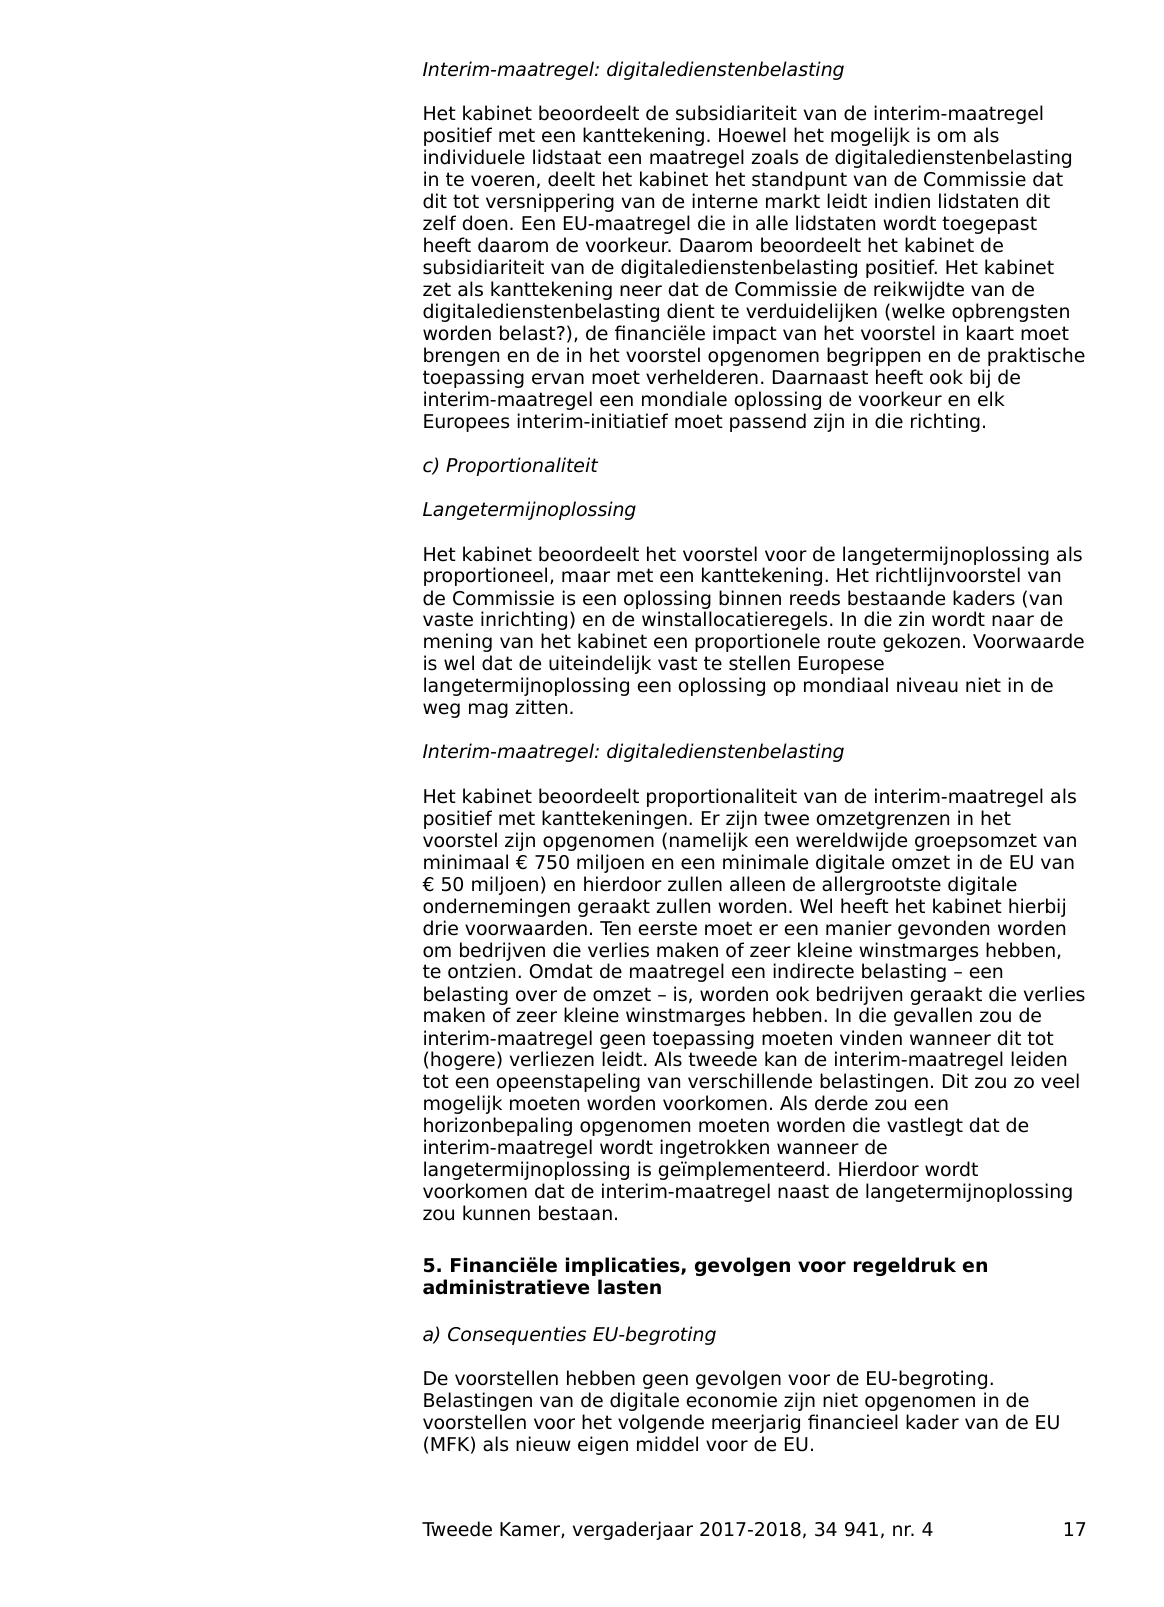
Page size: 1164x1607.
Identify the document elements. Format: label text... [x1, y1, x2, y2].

subtitle Interim-maatregel: digitaledienstenbelasting [422, 741, 1087, 763]
subtitle 5. Financiële implicaties, gevolgen voor regeldruk en administratieve lasten [422, 1255, 1087, 1299]
subtitle c) Proportionaliteit [422, 455, 1087, 477]
text De voorstellen hebben geen gevolgen voor de EU-begroting. Belastingen van de digitale economie zijn niet opgenomen in de voorstellen voor het volgende meerjarig financieel kader van de EU (MFK) als nieuw eigen middel voor de EU. [422, 1368, 1087, 1456]
text Het kabinet beoordeelt de subsidiariteit van de interim-maatregel positief met een kanttekening. Hoewel het mogelijk is om als individuele lidstaat een maatregel zoals de digitaledienstenbelasting in te voeren, deelt het kabinet het standpunt van de Commissie dat dit tot versnippering van de interne markt leidt indien lidstaten dit zelf doen. Een EU-maatregel die in alle lidstaten wordt toegepast heeft daarom de voorkeur. Daarom beoordeelt het kabinet de subsidiariteit van de digitaledienstenbelasting positief. Het kabinet zet als kanttekening neer dat de Commissie de reikwijdte van de digitaledienstenbelasting dient te verduidelijken (welke opbrengsten worden belast?), de financiële impact van het voorstel in kaart moet brengen en de in het voorstel opgenomen begrippen en de praktische toepassing ervan moet verhelderen. Daarnaast heeft ook bij de interim-maatregel een mondiale oplossing de voorkeur en elk Europees interim-initiatief moet passend zijn in die richting. [422, 103, 1087, 433]
subtitle a) Consequenties EU-begroting [422, 1324, 1087, 1346]
subtitle Interim-maatregel: digitaledienstenbelasting [422, 59, 1087, 81]
text Het kabinet beoordeelt het voorstel voor de langetermijnoplossing als proportioneel, maar met een kanttekening. Het richtlijnvoorstel van de Commissie is een oplossing binnen reeds bestaande kaders (van vaste inrichting) en de winstallocatieregels. In die zin wordt naar de mening van het kabinet een proportionele route gekozen. Voorwaarde is wel dat de uiteindelijk vast te stellen Europese langetermijnoplossing een oplossing op mondiaal niveau niet in de weg mag zitten. [422, 543, 1087, 719]
text Het kabinet beoordeelt proportionaliteit van de interim-maatregel als positief met kanttekeningen. Er zijn twee omzetgrenzen in het voorstel zijn opgenomen (namelijk een wereldwijde groepsomzet van minimaal € 750 miljoen en een minimale digitale omzet in de EU van € 50 miljoen) en hierdoor zullen alleen de allergrootste digitale ondernemingen geraakt zullen worden. Wel heeft het kabinet hierbij drie voorwaarden. Ten eerste moet er een manier gevonden worden om bedrijven die verlies maken of zeer kleine winstmarges hebben, te ontzien. Omdat de maatregel een indirecte belasting – een belasting over de omzet – is, worden ook bedrijven geraakt die verlies maken of zeer kleine winstmarges hebben. In die gevallen zou de interim-maatregel geen toepassing moeten vinden wanneer dit tot (hogere) verliezen leidt. Als tweede kan de interim-maatregel leiden tot een opeenstapeling van verschillende belastingen. Dit zou zo veel mogelijk moeten worden voorkomen. Als derde zou een horizonbepaling opgenomen moeten worden die vastlegt dat de interim-maatregel wordt ingetrokken wanneer de langetermijnoplossing is geïmplementeerd. Hierdoor wordt voorkomen dat de interim-maatregel naast de langetermijnoplossing zou kunnen bestaan. [422, 786, 1087, 1225]
subtitle Langetermijnoplossing [422, 499, 1087, 521]
